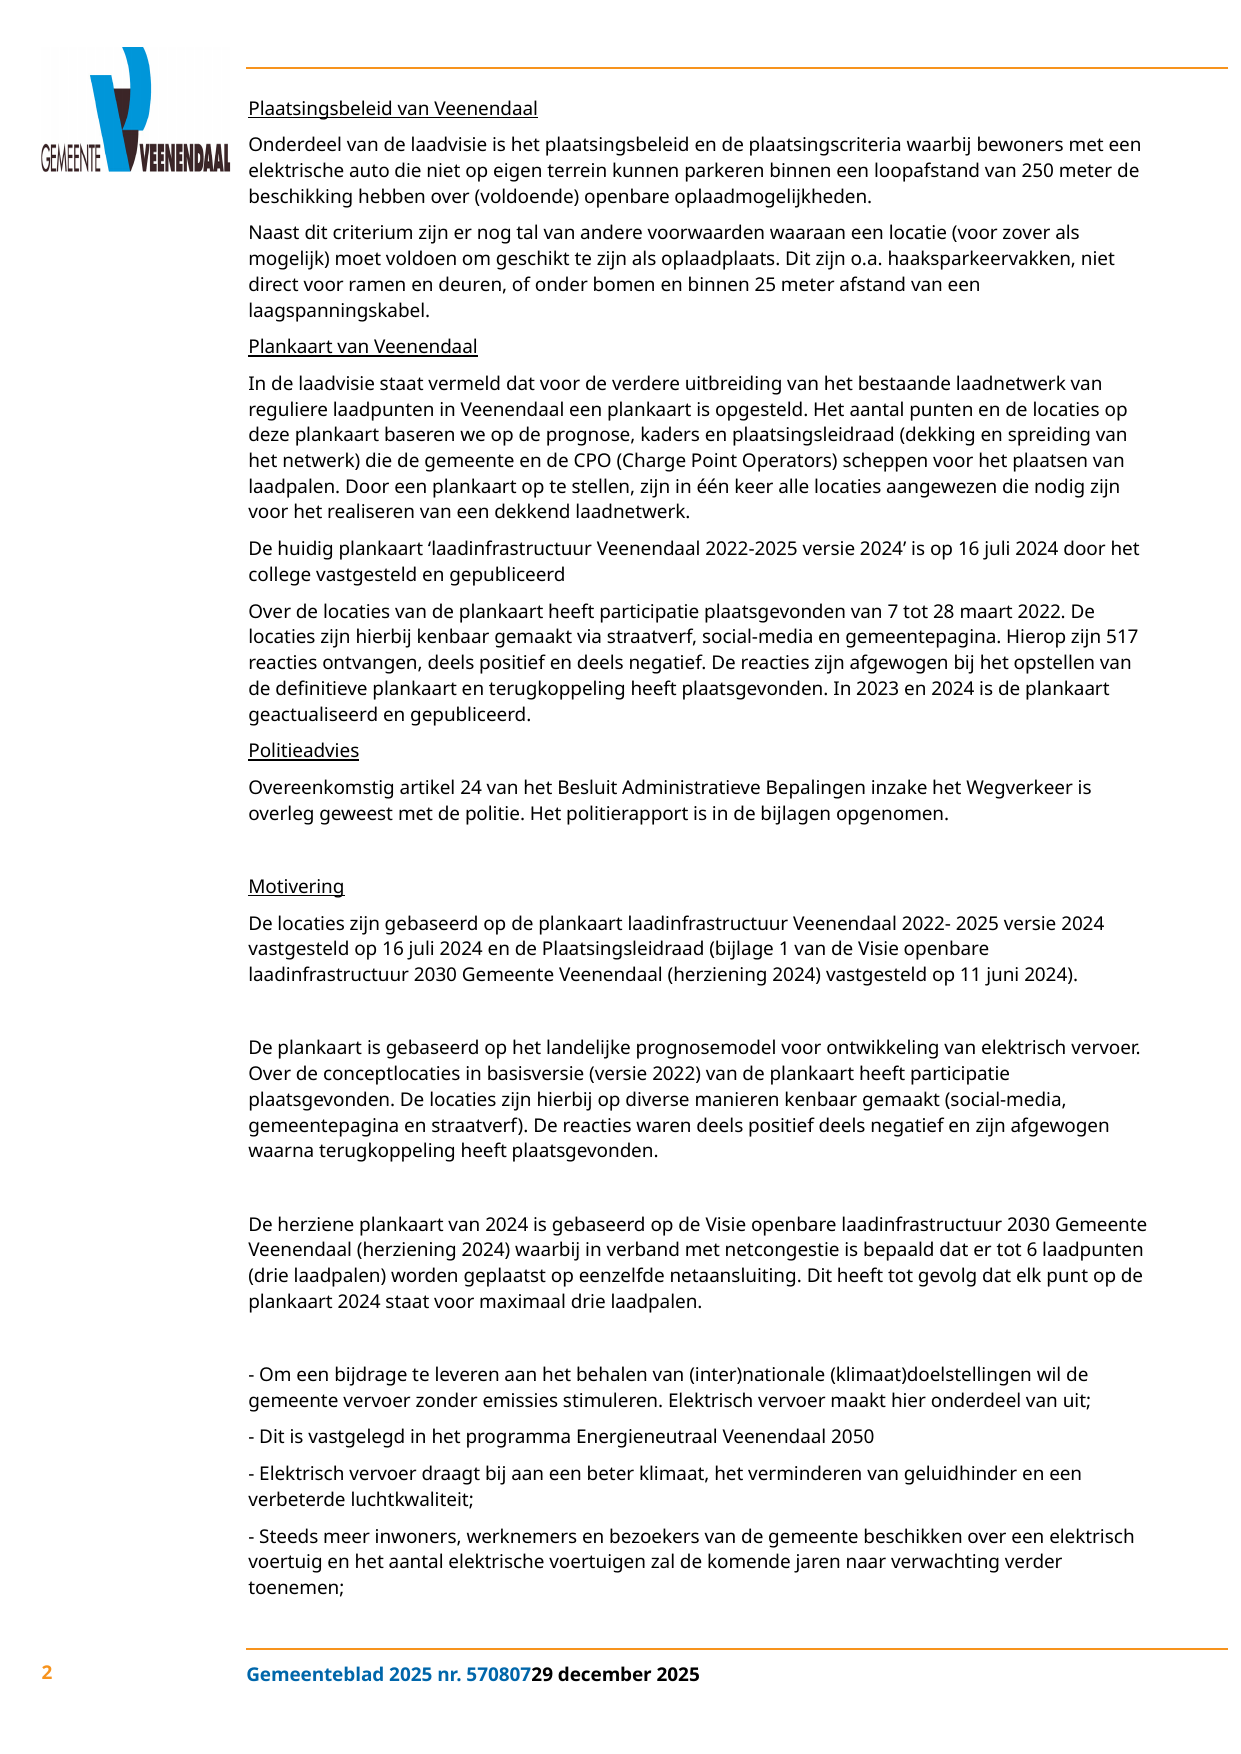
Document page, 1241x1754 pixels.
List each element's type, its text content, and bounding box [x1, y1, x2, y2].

text - Dit is vastgelegd in het programma Energieneutraal Veenendaal 2050 [248, 1424, 1152, 1449]
text De plankaart is gebaseerd op het landelijke prognosemodel voor ontwikkeling van elektrisch vervoer. Over de conceptlocaties in basisversie (versie 2022) van de plankaart heeft participatie plaatsgevonden. De locaties zijn hierbij op diverse manieren kenbaar gemaakt (social-media, gemeentepagina en straatverf). De reacties waren deels positief deels negatief en zijn afgewogen waarna terugkoppeling heeft plaatsgevonden. [248, 1034, 1152, 1163]
text De huidig plankaart ‘laadinfrastructuur Veenendaal 2022-2025 versie 2024’ is op 16 juli 2024 door het college vastgesteld en gepubliceerd [248, 535, 1152, 587]
text Naast dit criterium zijn er nog tal van andere voorwaarden waaraan een locatie (voor zover als mogelijk) moet voldoen om geschikt te zijn als oplaadplaats. Dit zijn o.a. haaksparkeervakken, niet direct voor ramen en deuren, of onder bomen en binnen 25 meter afstand van een laagspanningskabel. [248, 219, 1152, 322]
text Onderdeel van de laadvisie is het plaatsingsbeleid en de plaatsingscriteria waarbij bewoners met een elektrische auto die niet op eigen terrein kunnen parkeren binnen een loopafstand van 250 meter de beschikking hebben over (voldoende) openbare oplaadmogelijkheden. [248, 131, 1152, 209]
text In de laadvisie staat vermeld dat voor de verdere uitbreiding van het bestaande laadnetwerk van reguliere laadpunten in Veenendaal een plankaart is opgesteld. Het aantal punten en de locaties op deze plankaart baseren we op de prognose, kaders en plaatsingsleidraad (dekking en spreiding van het netwerk) die de gemeente en de CPO (Charge Point Operators) scheppen voor het plaatsen van laadpalen. Door een plankaart op te stellen, zijn in één keer alle locaties aangewezen die nodig zijn voor het realiseren van een dekkend laadnetwerk. [248, 370, 1152, 524]
picture [123, 47, 231, 172]
text Overeenkomstig artikel 24 van het Besluit Administratieve Bepalingen inzake het Wegverkeer is overleg geweest met de politie. Het politierapport is in de bijlagen opgenomen. [248, 774, 1152, 826]
text De locaties zijn gebaseerd op de plankaart laadinfrastructuur Veenendaal 2022- 2025 versie 2024 vastgesteld op 16 juli 2024 en de Plaatsingsleidraad (bijlage 1 van de Visie openbare laadinfrastructuur 2030 Gemeente Veenendaal (herziening 2024) vastgesteld op 11 juni 2024). [248, 910, 1152, 987]
picture [41, 47, 130, 172]
text Plaatsingsbeleid van Veenendaal [248, 95, 1152, 121]
text Motivering [248, 873, 1152, 899]
text Plankaart van Veenendaal [248, 333, 1152, 359]
text Politieadvies [248, 737, 1152, 763]
text Over de locaties van de plankaart heeft participatie plaatsgevonden van 7 tot 28 maart 2022. De locaties zijn hierbij kenbaar gemaakt via straatverf, social-media en gemeentepagina. Hierop zijn 517 reacties ontvangen, deels positief en deels negatief. De reacties zijn afgewogen bij het opstellen van de definitieve plankaart en terugkoppeling heeft plaatsgevonden. In 2023 en 2024 is de plankaart geactualiseerd en gepubliceerd. [248, 598, 1152, 726]
text - Elektrisch vervoer draagt bij aan een beter klimaat, het verminderen van geluidhinder en een verbeterde luchtkwaliteit; [248, 1460, 1152, 1512]
text - Om een bijdrage te leveren aan het behalen van (inter)nationale (klimaat)doelstellingen wil de gemeente vervoer zonder emissies stimuleren. Elektrisch vervoer maakt hier onderdeel van uit; [248, 1361, 1152, 1413]
text - Steeds meer inwoners, werknemers en bezoekers van de gemeente beschikken over een elektrisch voertuig en het aantal elektrische voertuigen zal de komende jaren naar verwachting verder toenemen; [248, 1523, 1152, 1600]
text De herziene plankaart van 2024 is gebaseerd op de Visie openbare laadinfrastructuur 2030 Gemeente Veenendaal (herziening 2024) waarbij in verband met netcongestie is bepaald dat er tot 6 laadpunten (drie laadpalen) worden geplaatst op eenzelfde netaansluiting. Dit heeft tot gevolg dat elk punt op de plankaart 2024 staat voor maximaal drie laadpalen. [248, 1211, 1152, 1314]
